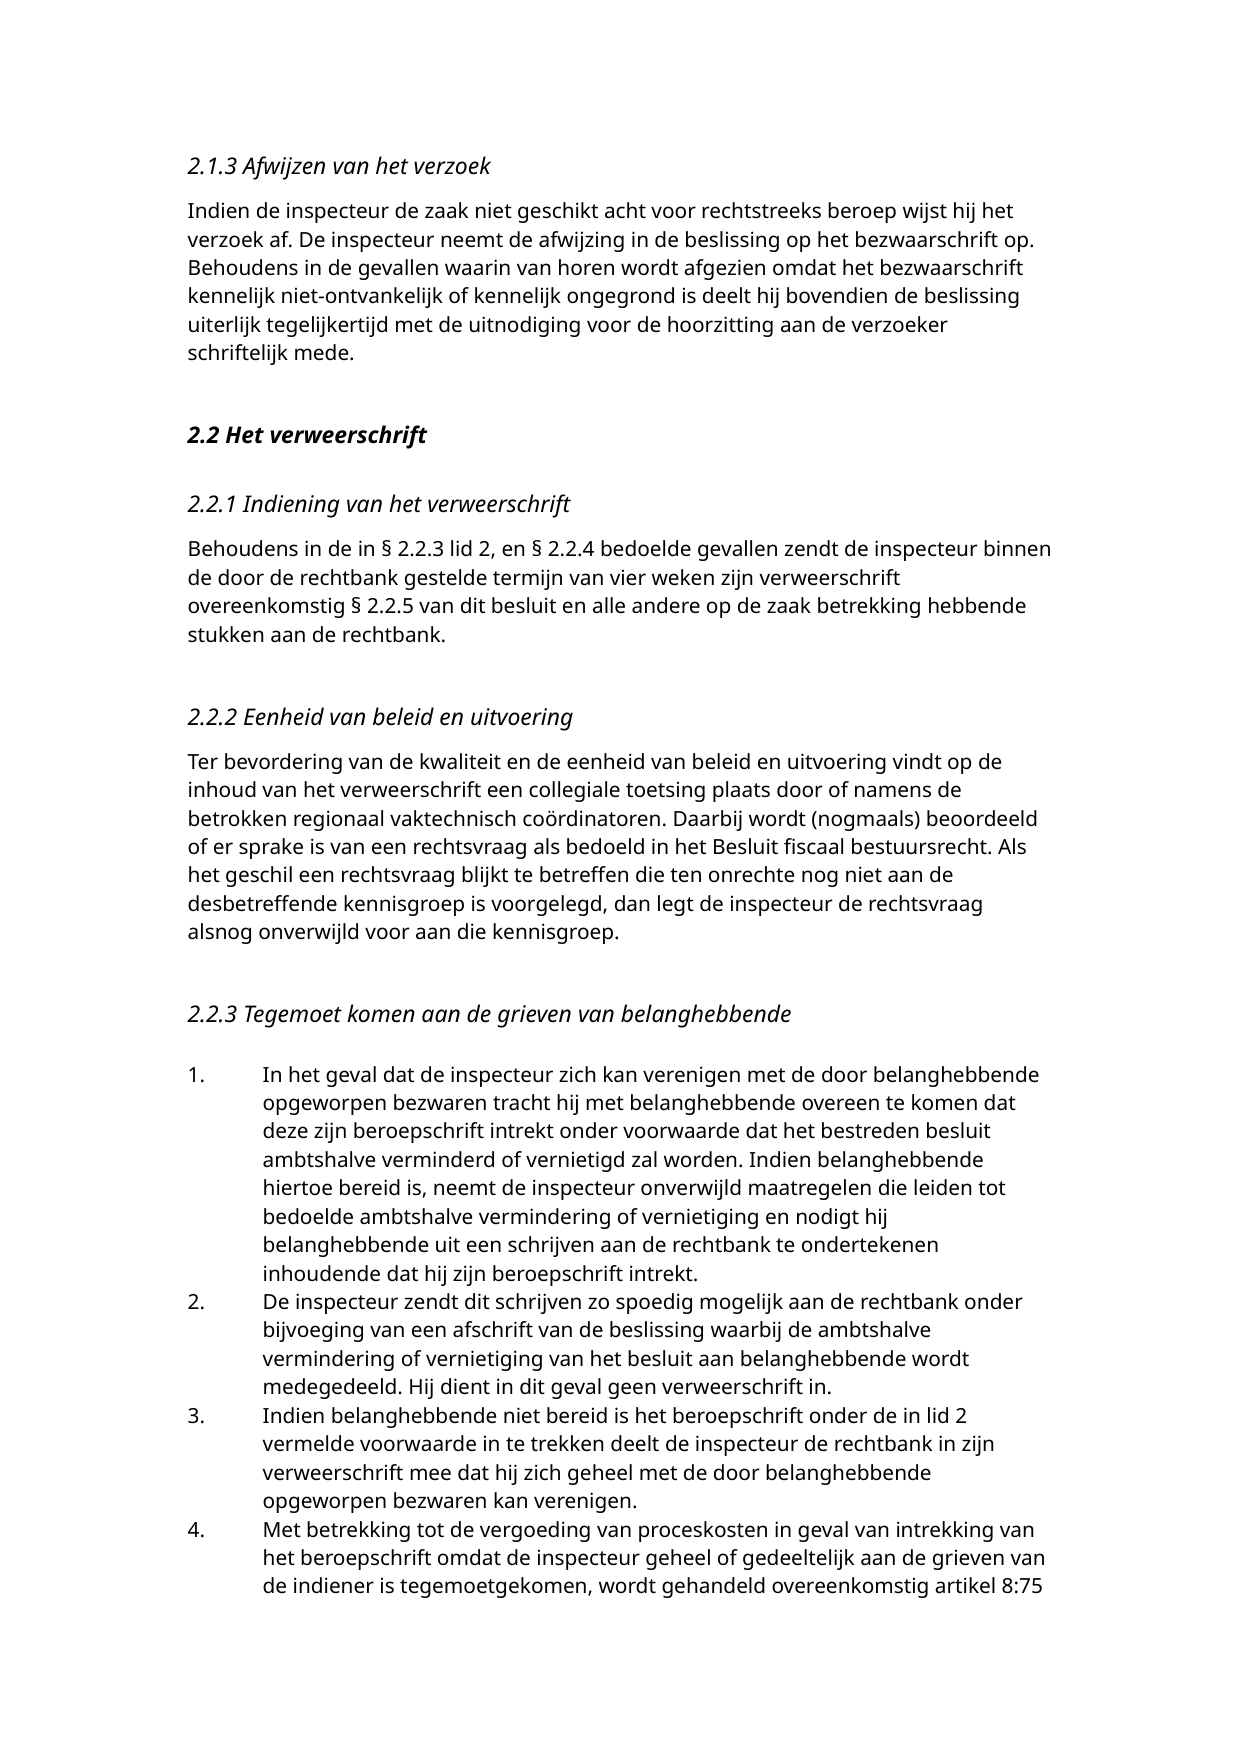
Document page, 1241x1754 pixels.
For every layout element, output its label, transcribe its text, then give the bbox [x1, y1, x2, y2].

text Ter bevordering van de kwaliteit en de eenheid van beleid en uitvoering vindt op de inhoud van het verweerschrift een collegiale toetsing plaats door of namens de betrokken regionaal vaktechnisch coördinatoren. Daarbij wordt (nogmaals) beoordeeld of er sprake is van een rechtsvraag als bedoeld in het Besluit fiscaal bestuursrecht. Als het geschil een rechtsvraag blijkt te betreffen die ten onrechte nog niet aan de desbetreffende kennisgroep is voorgelegd, dan legt de inspecteur de rechtsvraag alsnog onverwijld voor aan die kennisgroep. [187, 747, 1053, 946]
subtitle 2.2.3 Tegemoet komen aan de grieven van belanghebbende [187, 998, 1053, 1030]
text Indien de inspecteur de zaak niet geschikt acht voor rechtstreeks beroep wijst hij het verzoek af. De inspecteur neemt de afwijzing in de beslissing op het bezwaarschrift op. Behoudens in de gevallen waarin van horen wordt afgezien omdat het bezwaarschrift kennelijk niet-ontvankelijk of kennelijk ongegrond is deelt hij bovendien de beslissing uiterlijk tegelijkertijd met de uitnodiging voor de hoorzitting aan de verzoeker schriftelijk mede. [187, 196, 1053, 367]
subtitle 2.1.3 Afwijzen van het verzoek [187, 150, 1053, 181]
subtitle 2.2.2 Eenheid van beleid en uitvoering [187, 701, 1053, 732]
list De inspecteur zendt dit schrijven zo spoedig mogelijk aan de rechtbank onder bijvoeging van een afschrift van de beslissing waarbij de ambtshalve vermindering of vernietiging van het besluit aan belanghebbende wordt medegedeeld. Hij dient in dit geval geen verweerschrift in. [187, 1287, 1053, 1401]
subtitle 2.2.1 Indiening van het verweerschrift [187, 488, 1053, 519]
list In het geval dat de inspecteur zich kan verenigen met de door belanghebbende opgeworpen bezwaren tracht hij met belanghebbende overeen te komen dat deze zijn beroepschrift intrekt onder voorwaarde dat het bestreden besluit ambtshalve verminderd of vernietigd zal worden. Indien belanghebbende hiertoe bereid is, neemt de inspecteur onverwijld maatregelen die leiden tot bedoelde ambtshalve vermindering of vernietiging en nodigt hij belanghebbende uit een schrijven aan de rechtbank te ondertekenen inhoudende dat hij zijn beroepschrift intrekt. [187, 1060, 1053, 1287]
subtitle 2.2 Het verweerschrift [187, 419, 1053, 451]
text Behoudens in de in § 2.2.3 lid 2, en § 2.2.4 bedoelde gevallen zendt de inspecteur binnen de door de rechtbank gestelde termijn van vier weken zijn verweerschrift overeenkomstig § 2.2.5 van dit besluit en alle andere op de zaak betrekking hebbende stukken aan de rechtbank. [187, 534, 1053, 648]
list Indien belanghebbende niet bereid is het beroepschrift onder de in lid 2 vermelde voorwaarde in te trekken deelt de inspecteur de rechtbank in zijn verweerschrift mee dat hij zich geheel met de door belanghebbende opgeworpen bezwaren kan verenigen. [187, 1401, 1053, 1515]
list Met betrekking tot de vergoeding van proceskosten in geval van intrekking van het beroepschrift omdat de inspecteur geheel of gedeeltelijk aan de grieven van de indiener is tegemoetgekomen, wordt gehandeld overeenkomstig artikel 8:75 [187, 1515, 1053, 1600]
